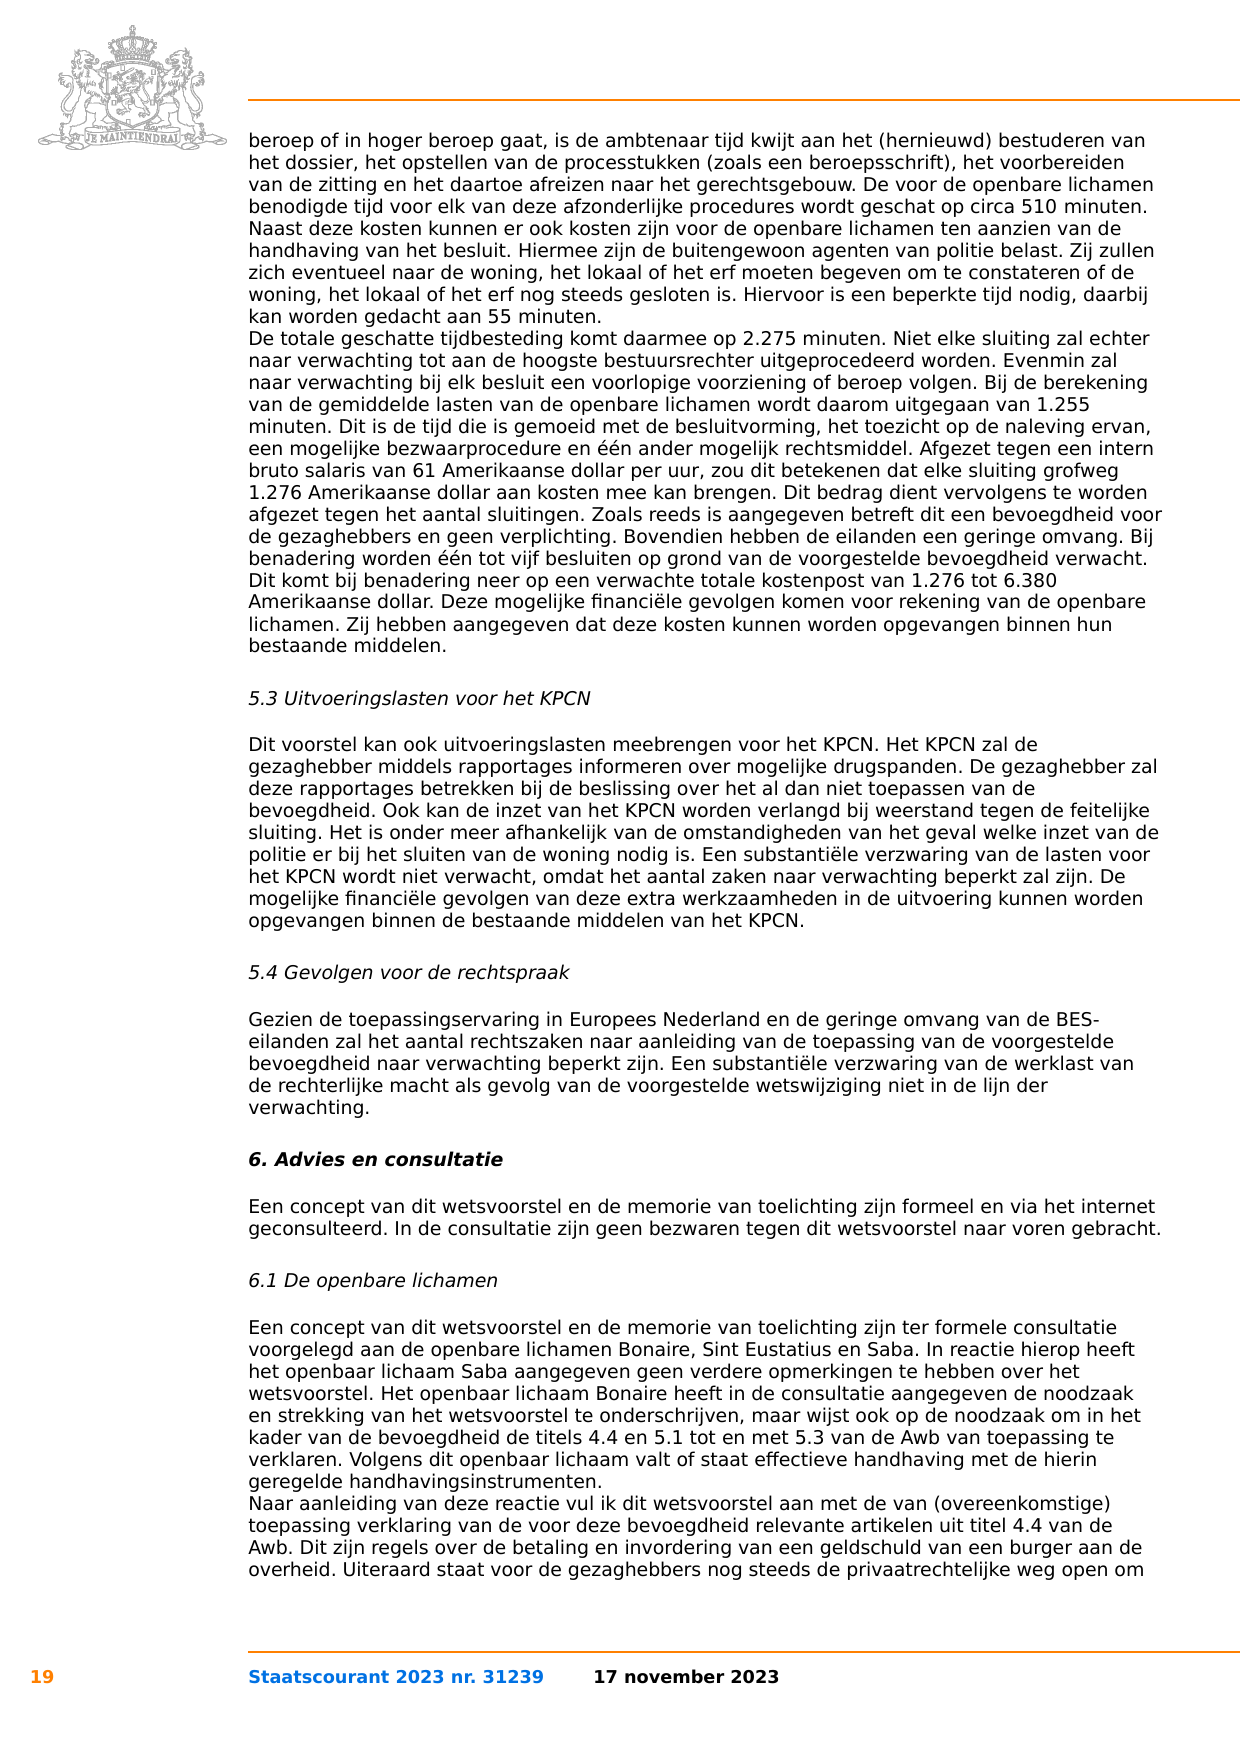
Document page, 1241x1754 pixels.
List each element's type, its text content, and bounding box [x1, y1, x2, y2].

subtitle 5.3 Uitvoeringslasten voor het KPCN [248, 687, 1163, 709]
subtitle 6. Advies en consultatie [248, 1149, 1163, 1171]
picture [38, 25, 227, 150]
text beroep of in hoger beroep gaat, is de ambtenaar tijd kwijt aan het (hernieuwd) bestuderen van het dossier, het opstellen van de processtukken (zoals een beroepsschrift), het voorbereiden van de zitting en het daartoe afreizen naar het gerechtsgebouw. De voor de openbare lichamen benodigde tijd voor elk van deze afzonderlijke procedures wordt geschat op circa 510 minuten. [248, 130, 1163, 218]
subtitle 6.1 De openbare lichamen [248, 1270, 1163, 1292]
text Gezien de toepassingservaring in Europees Nederland en de geringe omvang van de BES-eilanden zal het aantal rechtszaken naar aanleiding van de toepassing van de voorgestelde bevoegdheid naar verwachting beperkt zijn. Een substantiële verzwaring van de werklast van de rechterlijke macht als gevolg van de voorgestelde wetswijziging niet in de lijn der verwachting. [248, 1009, 1163, 1119]
text Dit voorstel kan ook uitvoeringslasten meebrengen voor het KPCN. Het KPCN zal de gezaghebber middels rapportages informeren over mogelijke drugspanden. De gezaghebber zal deze rapportages betrekken bij de beslissing over het al dan niet toepassen van de bevoegdheid. Ook kan de inzet van het KPCN worden verlangd bij weerstand tegen de feitelijke sluiting. Het is onder meer afhankelijk van de omstandigheden van het geval welke inzet van de politie er bij het sluiten van de woning nodig is. Een substantiële verzwaring van de lasten voor het KPCN wordt niet verwacht, omdat het aantal zaken naar verwachting beperkt zal zijn. De mogelijke financiële gevolgen van deze extra werkzaamheden in de uitvoering kunnen worden opgevangen binnen de bestaande middelen van het KPCN. [248, 734, 1163, 932]
text Naast deze kosten kunnen er ook kosten zijn voor de openbare lichamen ten aanzien van de handhaving van het besluit. Hiermee zijn de buitengewoon agenten van politie belast. Zij zullen zich eventueel naar de woning, het lokaal of het erf moeten begeven om te constateren of de woning, het lokaal of het erf nog steeds gesloten is. Hiervoor is een beperkte tijd nodig, daarbij kan worden gedacht aan 55 minuten. [248, 218, 1163, 328]
text De totale geschatte tijdbesteding komt daarmee op 2.275 minuten. Niet elke sluiting zal echter naar verwachting tot aan de hoogste bestuursrechter uitgeprocedeerd worden. Evenmin zal naar verwachting bij elk besluit een voorlopige voorziening of beroep volgen. Bij de berekening van de gemiddelde lasten van de openbare lichamen wordt daarom uitgegaan van 1.255 minuten. Dit is de tijd die is gemoeid met de besluitvorming, het toezicht op de naleving ervan, een mogelijke bezwaarprocedure en één ander mogelijk rechtsmiddel. Afgezet tegen een intern bruto salaris van 61 Amerikaanse dollar per uur, zou dit betekenen dat elke sluiting grofweg 1.276 Amerikaanse dollar aan kosten mee kan brengen. Dit bedrag dient vervolgens te worden afgezet tegen het aantal sluitingen. Zoals reeds is aangegeven betreft dit een bevoegdheid voor de gezaghebbers en geen verplichting. Bovendien hebben de eilanden een geringe omvang. Bij benadering worden één tot vijf besluiten op grond van de voorgestelde bevoegdheid verwacht. Dit komt bij benadering neer op een verwachte totale kostenpost van 1.276 tot 6.380 Amerikaanse dollar. Deze mogelijke financiële gevolgen komen voor rekening van de openbare lichamen. Zij hebben aangegeven dat deze kosten kunnen worden opgevangen binnen hun bestaande middelen. [248, 328, 1163, 657]
text Naar aanleiding van deze reactie vul ik dit wetsvoorstel aan met de van (overeenkomstige) toepassing verklaring van de voor deze bevoegdheid relevante artikelen uit titel 4.4 van de Awb. Dit zijn regels over de betaling en invordering van een geldschuld van een burger aan de overheid. Uiteraard staat voor de gezaghebbers nog steeds de privaatrechtelijke weg open om [248, 1493, 1163, 1581]
text Een concept van dit wetsvoorstel en de memorie van toelichting zijn ter formele consultatie voorgelegd aan de openbare lichamen Bonaire, Sint Eustatius en Saba. In reactie hierop heeft het openbaar lichaam Saba aangegeven geen verdere opmerkingen te hebben over het wetsvoorstel. Het openbaar lichaam Bonaire heeft in de consultatie aangegeven de noodzaak en strekking van het wetsvoorstel te onderschrijven, maar wijst ook op de noodzaak om in het kader van de bevoegdheid de titels 4.4 en 5.1 tot en met 5.3 van de Awb van toepassing te verklaren. Volgens dit openbaar lichaam valt of staat effectieve handhaving met de hierin geregelde handhavingsinstrumenten. [248, 1317, 1163, 1493]
text Een concept van dit wetsvoorstel en de memorie van toelichting zijn formeel en via het internet geconsulteerd. In de consultatie zijn geen bezwaren tegen dit wetsvoorstel naar voren gebracht. [248, 1196, 1163, 1240]
subtitle 5.4 Gevolgen voor de rechtspraak [248, 962, 1163, 984]
